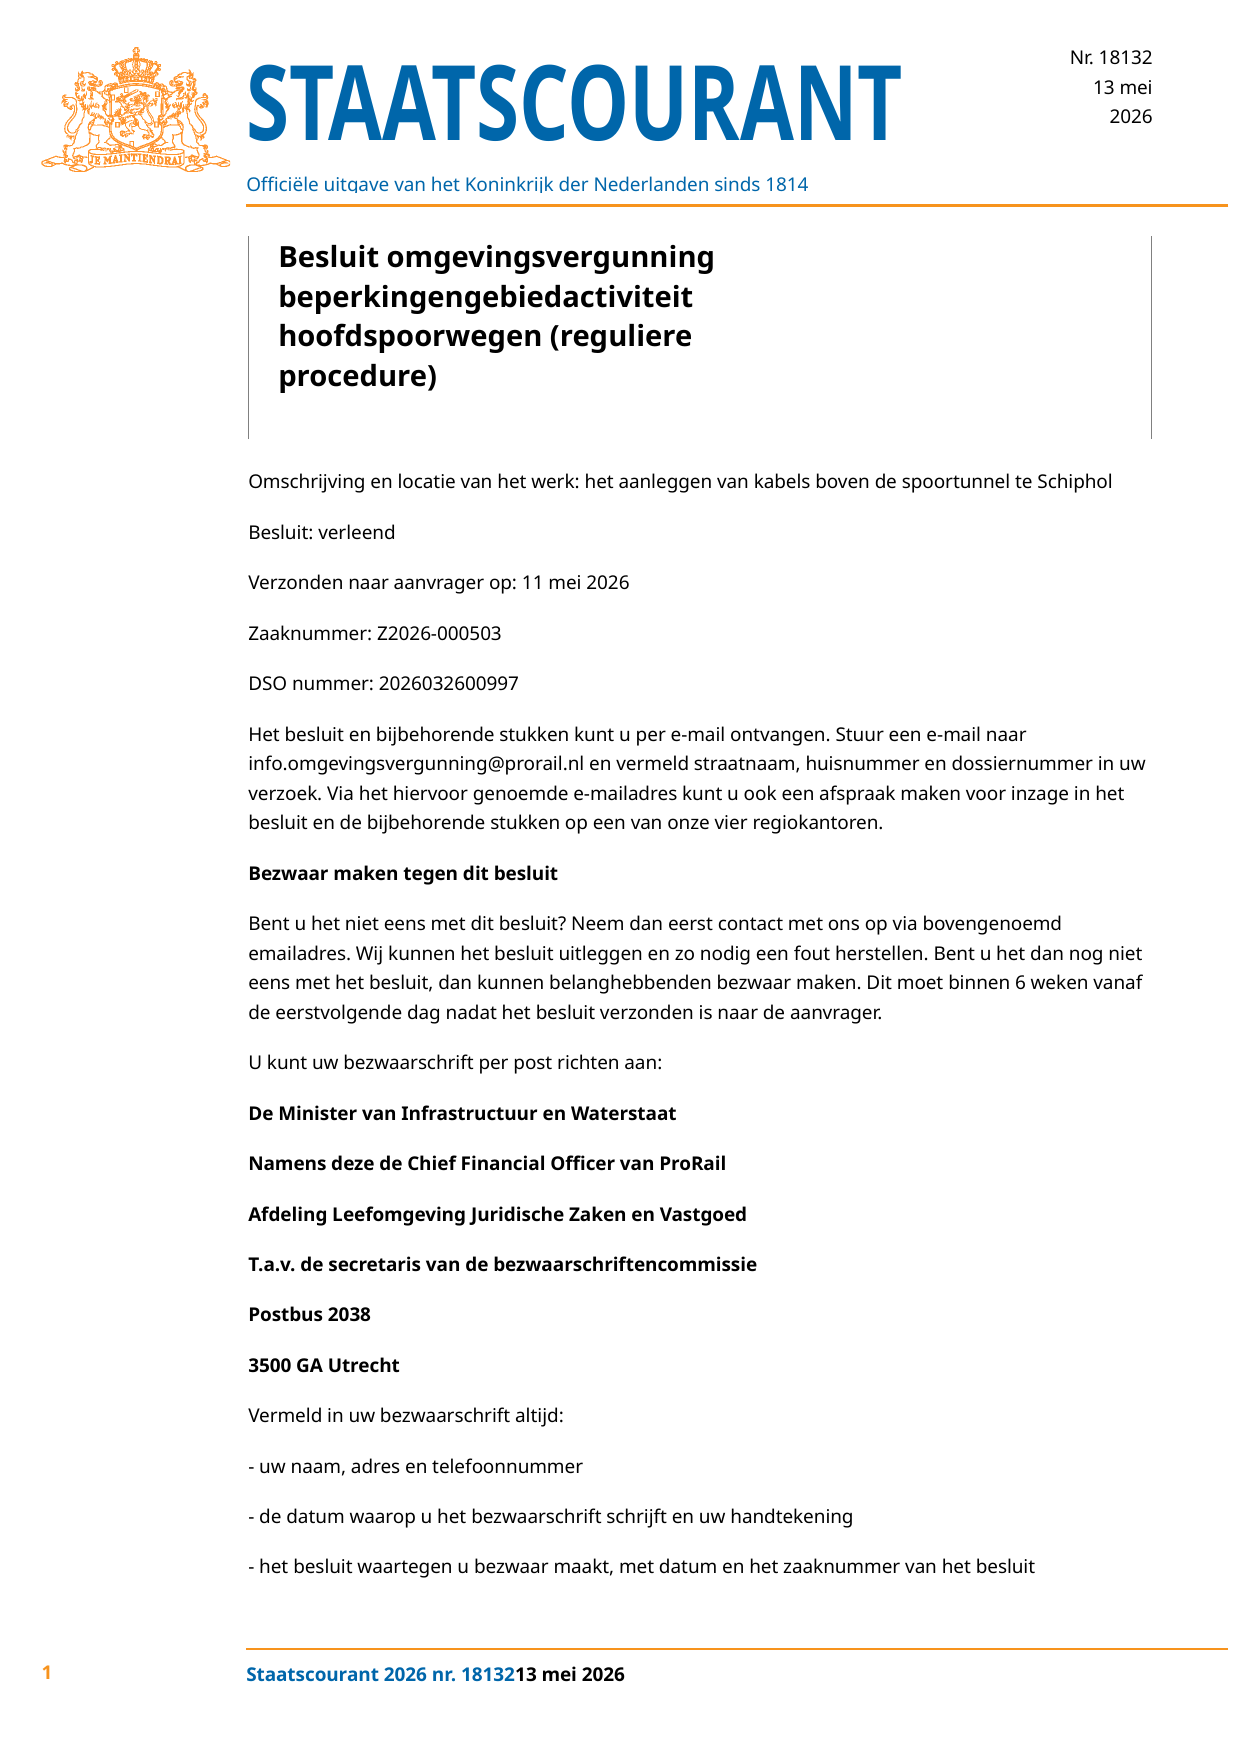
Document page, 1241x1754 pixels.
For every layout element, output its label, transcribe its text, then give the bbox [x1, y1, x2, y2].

text U kunt uw bezwaarschrift per post richten aan: [248, 1049, 1152, 1075]
text DSO nummer: 2026032600997 [248, 670, 1152, 696]
text Postbus 2038 [248, 1302, 1152, 1327]
text - het besluit waartegen u bezwaar maakt, met datum en het zaaknummer van het besluit [248, 1554, 1152, 1579]
table_header Besluit omgevingsvergunning beperkingengebiedactiviteit hoofdspoorwegen (reguliere procedure) [249, 236, 850, 439]
text Bezwaar maken tegen dit besluit [248, 860, 1152, 886]
picture [41, 47, 231, 172]
text Vermeld in uw bezwaarschrift altijd: [248, 1402, 1152, 1428]
text Zaaknummer: Z2026-000503 [248, 620, 1152, 646]
text - uw naam, adres en telefoonnummer [248, 1453, 1152, 1478]
table_header [850, 414, 1151, 439]
text Verzonden naar aanvrager op: 11 mei 2026 [248, 569, 1152, 595]
text Namens deze de Chief Financial Officer van ProRail [248, 1150, 1152, 1176]
text T.a.v. de secretaris van de bezwaarschriftencommissie [248, 1251, 1152, 1277]
picture [912, 236, 1090, 414]
table_header [1090, 236, 1151, 413]
text - de datum waarop u het bezwaarschrift schrijft en uw handtekening [248, 1503, 1152, 1529]
text Afdeling Leefomgeving Juridische Zaken en Vastgoed [248, 1201, 1152, 1226]
text Omschrijving en locatie van het werk: het aanleggen van kabels boven de spoortunnel te Schiphol [248, 469, 1152, 494]
text Het besluit en bijbehorende stukken kunt u per e-mail ontvangen. Stuur een e-mail naar info.omgevingsvergunning@prorail.nl en vermeld straatnaam, huisnummer en dossiernummer in uw verzoek. Via het hiervoor genoemde e-mailadres kunt u ook een afspraak maken voor inzage in het besluit en de bijbehorende stukken op een van onze vier regiokantoren. [248, 721, 1152, 835]
text Besluit: verleend [248, 519, 1152, 545]
text Bent u het niet eens met dit besluit? Neem dan eerst contact met ons op via bovengenoemd emailadres. Wij kunnen het besluit uitleggen en zo nodig een fout herstellen. Bent u het dan nog niet eens met het besluit, dan kunnen belanghebbenden bezwaar maken. Dit moet binnen 6 weken vanaf de eerstvolgende dag nadat het besluit verzonden is naar de aanvrager. [248, 910, 1152, 1025]
text 3500 GA Utrecht [248, 1352, 1152, 1378]
text De Minister van Infrastructuur en Waterstaat [248, 1100, 1152, 1126]
table_header [850, 236, 912, 413]
